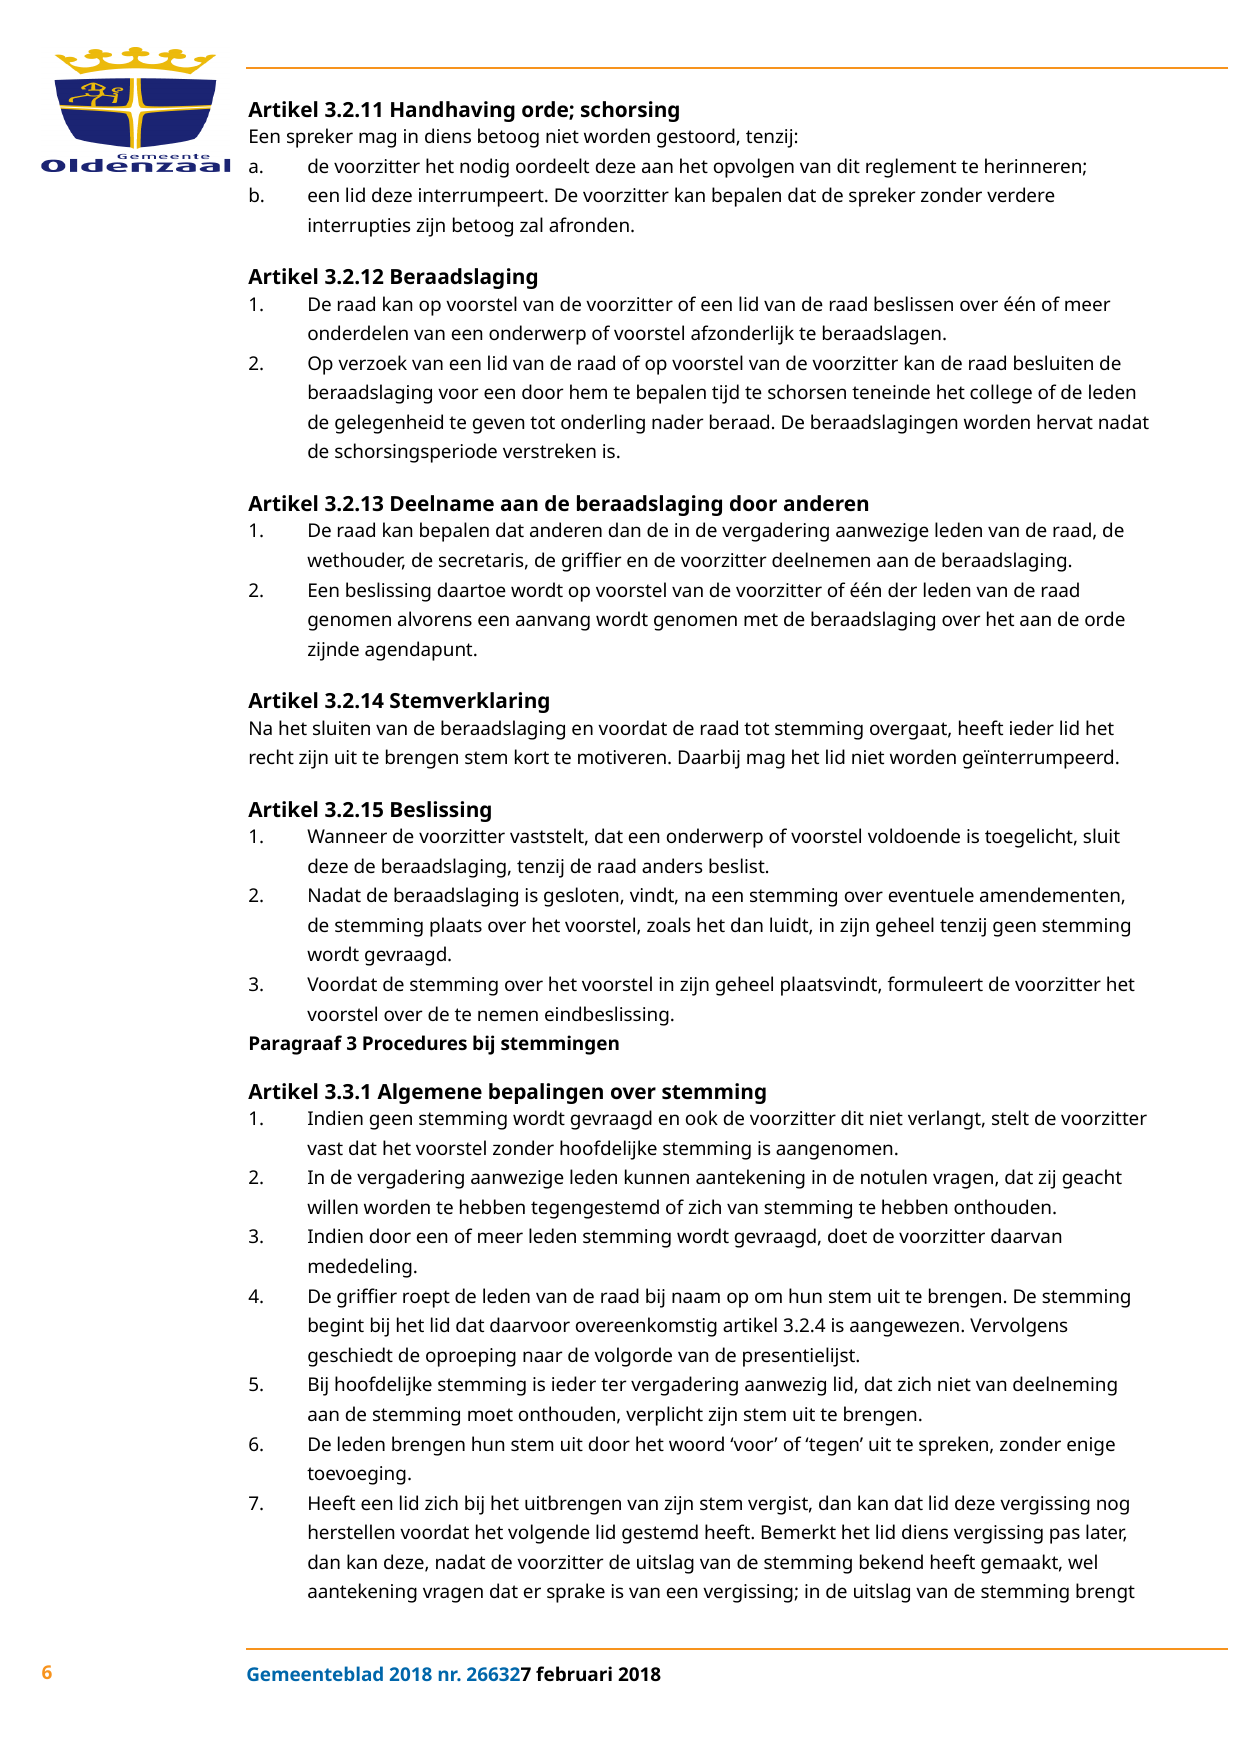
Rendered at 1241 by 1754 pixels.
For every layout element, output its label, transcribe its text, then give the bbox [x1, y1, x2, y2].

list De raad kan bepalen dat anderen dan de in de vergadering aanwezige leden van de raad, de wethouder, de secretaris, de griffier en de voorzitter deelnemen aan de beraadslaging. [248, 518, 1152, 573]
text Artikel 3.2.11 Handhaving orde; schorsing [248, 95, 1152, 123]
list Heeft een lid zich bij het uitbrengen van zijn stem vergist, dan kan dat lid deze vergissing nog herstellen voordat het volgende lid gestemd heeft. Bemerkt het lid diens vergissing pas later, dan kan deze, nadat de voorzitter de uitslag van de stemming bekend heeft gemaakt, wel aantekening vragen dat er sprake is van een vergissing; in de uitslag van de stemming brengt [248, 1490, 1152, 1604]
list De leden brengen hun stem uit door het woord ‘voor’ of ‘tegen’ uit te spreken, zonder enige toevoeging. [248, 1431, 1152, 1486]
text Na het sluiten van de beraadslaging en voordat de raad tot stemming overgaat, heeft ieder lid het recht zijn uit te brengen stem kort te motiveren. Daarbij mag het lid niet worden geïnterrumpeerd. [248, 715, 1152, 770]
list De griffier roept de leden van de raad bij naam op om hun stem uit te brengen. De stemming begint bij het lid dat daarvoor overeenkomstig artikel 3.2.4 is aangewezen. Vervolgens geschiedt de oproeping naar de volgorde van de presentielijst. [248, 1283, 1152, 1368]
text Een spreker mag in diens betoog niet worden gestoord, tenzij: [248, 123, 1152, 149]
text Paragraaf 3 Procedures bij stemmingen [248, 1030, 1152, 1056]
list de voorzitter het nodig oordeelt deze aan het opvolgen van dit reglement te herinneren; [248, 153, 1152, 178]
text Artikel 3.3.1 Algemene bepalingen over stemming [248, 1077, 1152, 1105]
text Artikel 3.2.14 Stemverklaring [248, 686, 1152, 715]
list Een beslissing daartoe wordt op voorstel van de voorzitter of één der leden van de raad genomen alvorens een aanvang wordt genomen met de beraadslaging over het aan de orde zijnde agendapunt. [248, 577, 1152, 662]
text Artikel 3.2.12 Beraadslaging [248, 262, 1152, 291]
list Nadat de beraadslaging is gesloten, vindt, na een stemming over eventuele amendementen, de stemming plaats over het voorstel, zoals het dan luidt, in zijn geheel tenzij geen stemming wordt gevraagd. [248, 882, 1152, 967]
text Artikel 3.2.15 Beslissing [248, 795, 1152, 823]
text Artikel 3.2.13 Deelname aan de beraadslaging door anderen [248, 489, 1152, 518]
list een lid deze interrumpeert. De voorzitter kan bepalen dat de spreker zonder verdere interrupties zijn betoog zal afronden. [248, 182, 1152, 238]
list Indien door een of meer leden stemming wordt gevraagd, doet de voorzitter daarvan mededeling. [248, 1224, 1152, 1279]
list Op verzoek van een lid van de raad of op voorstel van de voorzitter kan de raad besluiten de beraadslaging voor een door hem te bepalen tijd te schorsen teneinde het college of de leden de gelegenheid te geven tot onderling nader beraad. De beraadslagingen worden hervat nadat de schorsingsperiode verstreken is. [248, 350, 1152, 464]
list Wanneer de voorzitter vaststelt, dat een onderwerp of voorstel voldoende is toegelicht, sluit deze de beraadslaging, tenzij de raad anders beslist. [248, 823, 1152, 878]
list Voordat de stemming over het voorstel in zijn geheel plaatsvindt, formuleert de voorzitter het voorstel over de te nemen eindbeslissing. [248, 971, 1152, 1026]
picture [41, 47, 231, 172]
list In de vergadering aanwezige leden kunnen aantekening in de notulen vragen, dat zij geacht willen worden te hebben tegengestemd of zich van stemming te hebben onthouden. [248, 1164, 1152, 1220]
list De raad kan op voorstel van de voorzitter of een lid van de raad beslissen over één of meer onderdelen van een onderwerp of voorstel afzonderlijk te beraadslagen. [248, 291, 1152, 346]
list Indien geen stemming wordt gevraagd en ook de voorzitter dit niet verlangt, stelt de voorzitter vast dat het voorstel zonder hoofdelijke stemming is aangenomen. [248, 1105, 1152, 1161]
list Bij hoofdelijke stemming is ieder ter vergadering aanwezig lid, dat zich niet van deelneming aan de stemming moet onthouden, verplicht zijn stem uit te brengen. [248, 1372, 1152, 1427]
